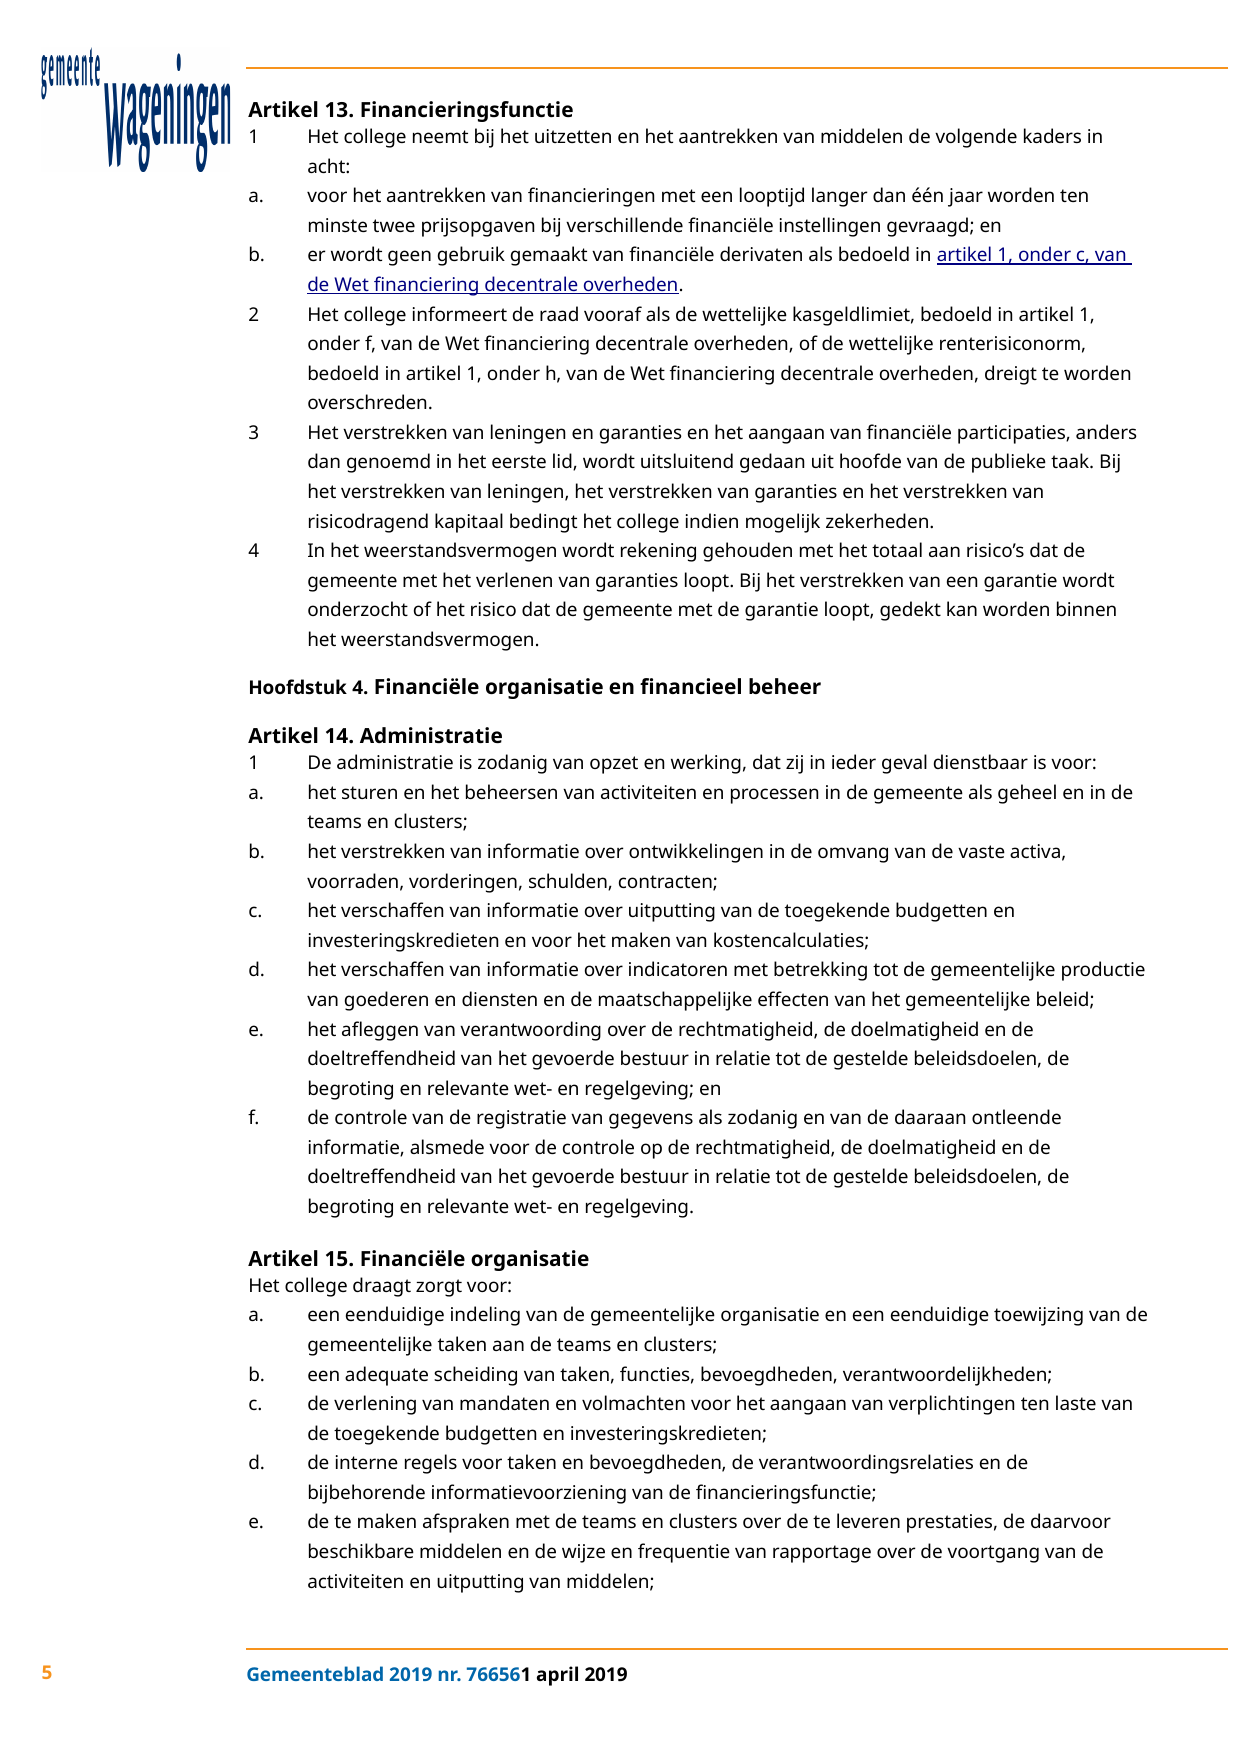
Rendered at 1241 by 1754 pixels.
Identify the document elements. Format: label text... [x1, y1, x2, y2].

list het verschaffen van informatie over indicatoren met betrekking tot de gemeentelijke productie van goederen en diensten en de maatschappelijke effecten van het gemeentelijke beleid; [248, 957, 1152, 1012]
list de interne regels voor taken en bevoegdheden, de verantwoordingsrelaties en de bijbehorende informatievoorziening van de financieringsfunctie; [248, 1449, 1152, 1505]
list het verschaffen van informatie over uitputting van de toegekende budgetten en investeringskredieten en voor het maken van kostencalculaties; [248, 897, 1152, 953]
text Artikel 13. Financieringsfunctie [248, 95, 1152, 123]
list er wordt geen gebruik gemaakt van financiële derivaten als bedoeld in artikel 1, onder c, van de Wet financiering decentrale overheden. [248, 242, 1152, 297]
list de controle van de registratie van gegevens als zodanig en van de daaraan ontleende informatie, alsmede voor de controle op de rechtmatigheid, de doelmatigheid en de doeltreffendheid van het gevoerde bestuur in relatie tot de gestelde beleidsdoelen, de begroting en relevante wet- en regelgeving. [248, 1104, 1152, 1219]
text Het college draagt zorgt voor: [248, 1272, 1152, 1298]
text Artikel 15. Financiële organisatie [248, 1244, 1152, 1272]
picture [41, 47, 231, 172]
list de verlening van mandaten en volmachten voor het aangaan van verplichtingen ten laste van de toegekende budgetten en investeringskredieten; [248, 1390, 1152, 1446]
list De administratie is zodanig van opzet en werking, dat zij in ieder geval dienstbaar is voor: [248, 749, 1152, 775]
list Het college informeert de raad vooraf als de wettelijke kasgeldlimiet, bedoeld in artikel 1, onder f, van de Wet financiering decentrale overheden, of de wettelijke renterisiconorm, bedoeld in artikel 1, onder h, van de Wet financiering decentrale overheden, dreigt te worden overschreden. [248, 301, 1152, 415]
list een eenduidige indeling van de gemeentelijke organisatie en een eenduidige toewijzing van de gemeentelijke taken aan de teams en clusters; [248, 1302, 1152, 1357]
list In het weerstandsvermogen wordt rekening gehouden met het totaal aan risico’s dat de gemeente met het verlenen van garanties loopt. Bij het verstrekken van een garantie wordt onderzocht of het risico dat de gemeente met de garantie loopt, gedekt kan worden binnen het weerstandsvermogen. [248, 537, 1152, 652]
list een adequate scheiding van taken, functies, bevoegdheden, verantwoordelijkheden; [248, 1361, 1152, 1387]
list het sturen en het beheersen van activiteiten en processen in de gemeente als geheel en in de teams en clusters; [248, 779, 1152, 834]
text Hoofdstuk 4. Financiële organisatie en financieel beheer [248, 672, 1152, 700]
list de te maken afspraken met de teams en clusters over de te leveren prestaties, de daarvoor beschikbare middelen en de wijze en frequentie van rapportage over de voortgang van de activiteiten en uitputting van middelen; [248, 1509, 1152, 1594]
list Het verstrekken van leningen en garanties en het aangaan van financiële participaties, anders dan genoemd in het eerste lid, wordt uitsluitend gedaan uit hoofde van de publieke taak. Bij het verstrekken van leningen, het verstrekken van garanties en het verstrekken van risicodragend kapitaal bedingt het college indien mogelijk zekerheden. [248, 419, 1152, 533]
list Het college neemt bij het uitzetten en het aantrekken van middelen de volgende kaders in acht: [248, 123, 1152, 178]
text Artikel 14. Administratie [248, 721, 1152, 749]
list voor het aantrekken van financieringen met een looptijd langer dan één jaar worden ten minste twee prijsopgaven bij verschillende financiële instellingen gevraagd; en [248, 182, 1152, 238]
list het verstrekken van informatie over ontwikkelingen in de omvang van de vaste activa, voorraden, vorderingen, schulden, contracten; [248, 838, 1152, 893]
list het afleggen van verantwoording over de rechtmatigheid, de doelmatigheid en de doeltreffendheid van het gevoerde bestuur in relatie tot de gestelde beleidsdoelen, de begroting en relevante wet- en regelgeving; en [248, 1016, 1152, 1101]
